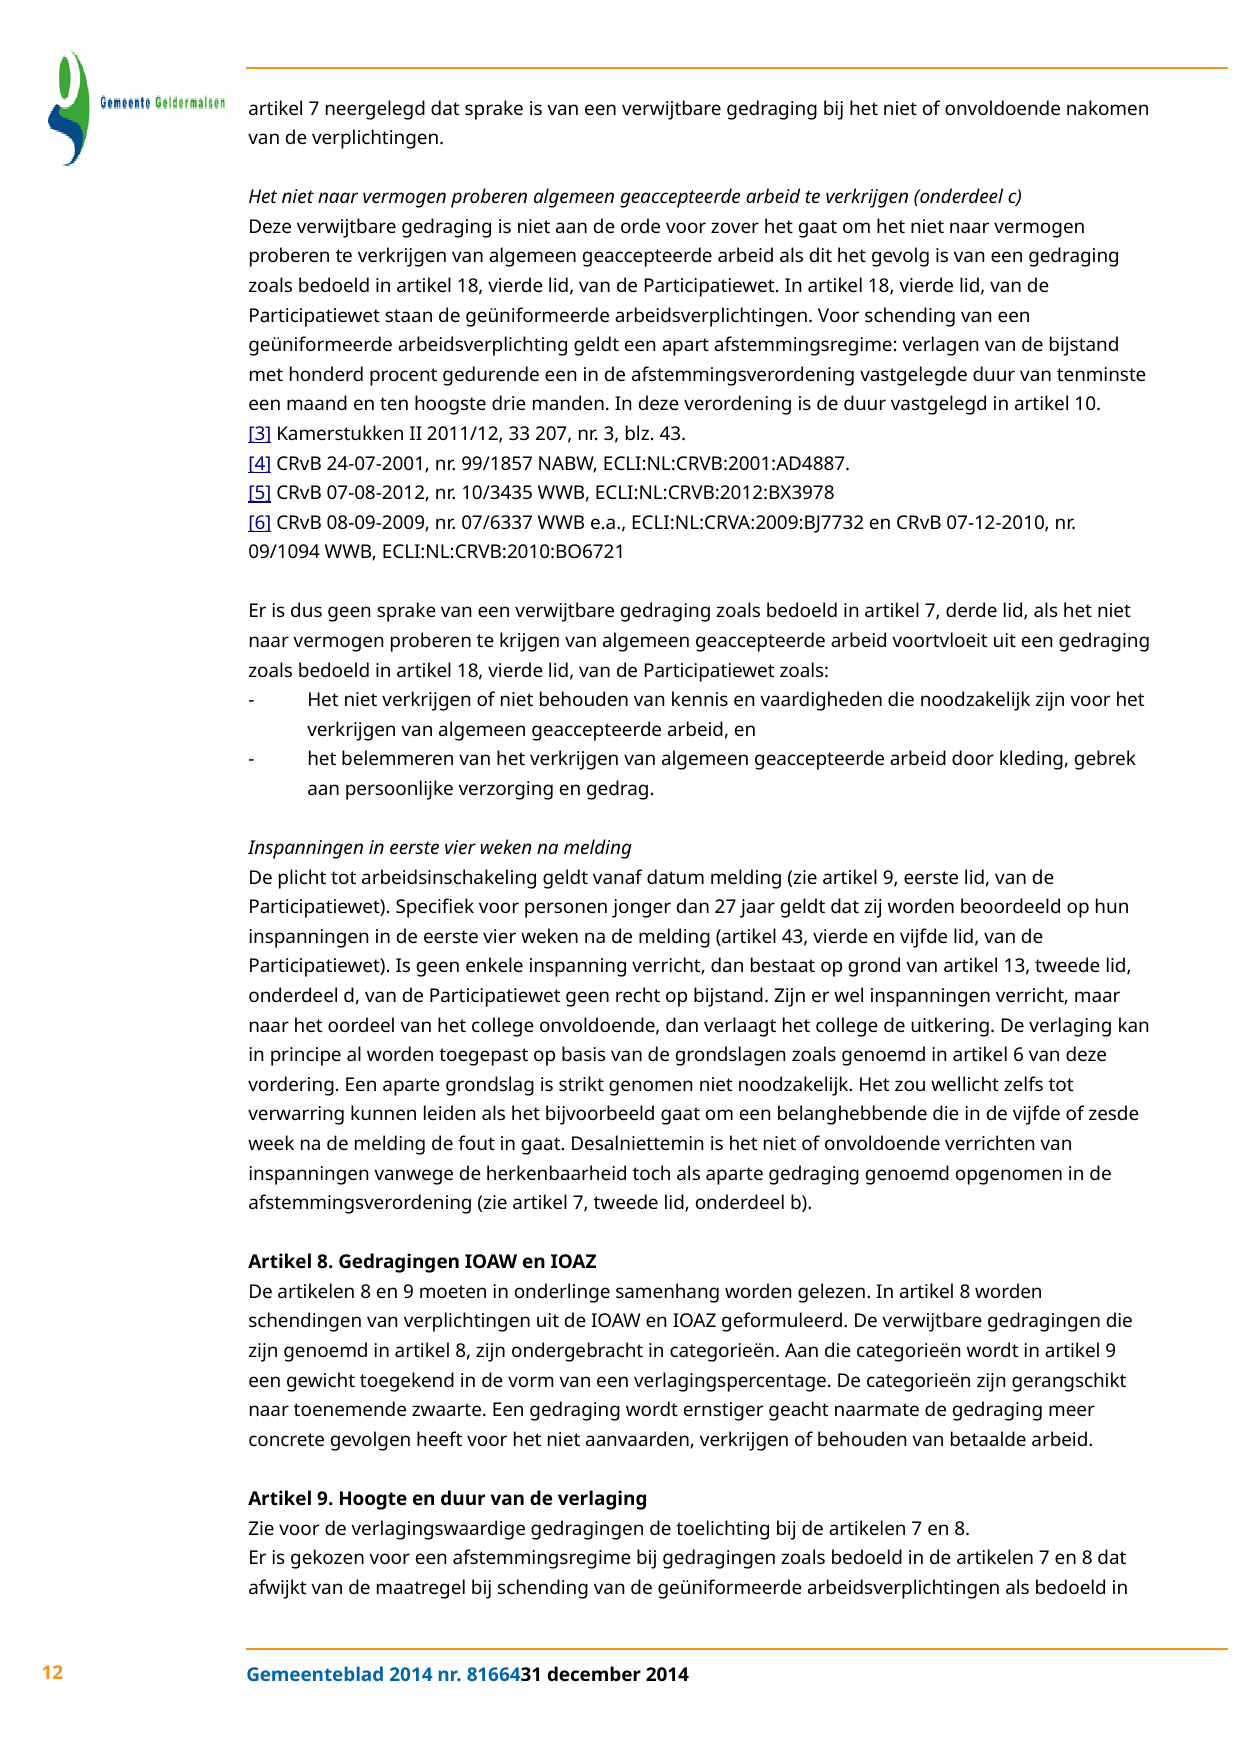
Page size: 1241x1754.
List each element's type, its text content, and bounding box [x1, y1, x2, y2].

text De artikelen 8 en 9 moeten in onderlinge samenhang worden gelezen. In artikel 8 worden schendingen van verplichtingen uit de IOAW en IOAZ geformuleerd. De verwijtbare gedragingen die zijn genoemd in artikel 8, zijn ondergebracht in categorieën. Aan die categorieën wordt in artikel 9 een gewicht toegekend in de vorm van een verlagingspercentage. De categorieën zijn gerangschikt naar toenemende zwaarte. Een gedraging wordt ernstiger geacht naarmate de gedraging meer concrete gevolgen heeft voor het niet aanvaarden, verkrijgen of behouden van betaalde arbeid. [248, 1278, 1152, 1452]
list Het niet verkrijgen of niet behouden van kennis en vaardigheden die noodzakelijk zijn voor het verkrijgen van algemeen geaccepteerde arbeid, en [248, 686, 1152, 742]
text artikel 7 neergelegd dat sprake is van een verwijtbare gedraging bij het niet of onvoldoende nakomen van de verplichtingen. [248, 95, 1152, 150]
text Er is gekozen voor een afstemmingsregime bij gedragingen zoals bedoeld in de artikelen 7 en 8 dat afwijkt van de maatregel bij schending van de geüniformeerde arbeidsverplichtingen als bedoeld in [248, 1544, 1152, 1600]
text De plicht tot arbeidsinschakeling geldt vanaf datum melding (zie artikel 9, eerste lid, van de Participatiewet). Specifiek voor personen jonger dan 27 jaar geldt dat zij worden beoordeeld op hun inspanningen in de eerste vier weken na de melding (artikel 43, vierde en vijfde lid, van de Participatiewet). Is geen enkele inspanning verricht, dan bestaat op grond van artikel 13, tweede lid, onderdeel d, van de Participatiewet geen recht op bijstand. Zijn er wel inspanningen verricht, maar naar het oordeel van het college onvoldoende, dan verlaagt het college de uitkering. De verlaging kan in principe al worden toegepast op basis van de grondslagen zoals genoemd in artikel 6 van deze vordering. Een aparte grondslag is strikt genomen niet noodzakelijk. Het zou wellicht zelfs tot verwarring kunnen leiden als het bijvoorbeeld gaat om een belanghebbende die in de vijfde of zesde week na de melding de fout in gaat. Desalniettemin is het niet of onvoldoende verrichten van inspanningen vanwege de herkenbaarheid toch als aparte gedraging genoemd opgenomen in de afstemmingsverordening (zie artikel 7, tweede lid, onderdeel b). [248, 864, 1152, 1215]
text Artikel 9. Hoogte en duur van de verlaging [248, 1485, 1152, 1511]
picture [41, 47, 231, 172]
text Het niet naar vermogen proberen algemeen geaccepteerde arbeid te verkrijgen (onderdeel c) [248, 183, 1152, 209]
text Zie voor de verlagingswaardige gedragingen de toelichting bij de artikelen 7 en 8. [248, 1515, 1152, 1541]
text [6] CRvB 08-09-2009, nr. 07/6337 WWB e.a., ECLI:NL:CRVA:2009:BJ7732 en CRvB 07-12-2010, nr. 09/1094 WWB, ECLI:NL:CRVB:2010:BO6721 [248, 509, 1152, 564]
text Artikel 8. Gedragingen IOAW en IOAZ [248, 1248, 1152, 1274]
text [3] Kamerstukken II 2011/12, 33 207, nr. 3, blz. 43. [248, 420, 1152, 446]
list het belemmeren van het verkrijgen van algemeen geaccepteerde arbeid door kleding, gebrek aan persoonlijke verzorging en gedrag. [248, 746, 1152, 801]
text [4] CRvB 24-07-2001, nr. 99/1857 NABW, ECLI:NL:CRVB:2001:AD4887. [248, 450, 1152, 476]
text Er is dus geen sprake van een verwijtbare gedraging zoals bedoeld in artikel 7, derde lid, als het niet naar vermogen proberen te krijgen van algemeen geaccepteerde arbeid voortvloeit uit een gedraging zoals bedoeld in artikel 18, vierde lid, van de Participatiewet zoals: [248, 598, 1152, 683]
text [5] CRvB 07-08-2012, nr. 10/3435 WWB, ECLI:NL:CRVB:2012:BX3978 [248, 479, 1152, 505]
text Deze verwijtbare gedraging is niet aan de orde voor zover het gaat om het niet naar vermogen proberen te verkrijgen van algemeen geaccepteerde arbeid als dit het gevolg is van een gedraging zoals bedoeld in artikel 18, vierde lid, van de Participatiewet. In artikel 18, vierde lid, van de Participatiewet staan de geüniformeerde arbeidsverplichtingen. Voor schending van een geüniformeerde arbeidsverplichting geldt een apart afstemmingsregime: verlagen van de bijstand met honderd procent gedurende een in de afstemmingsverordening vastgelegde duur van tenminste een maand en ten hoogste drie manden. In deze verordening is de duur vastgelegd in artikel 10. [248, 213, 1152, 416]
text Inspanningen in eerste vier weken na melding [248, 834, 1152, 860]
